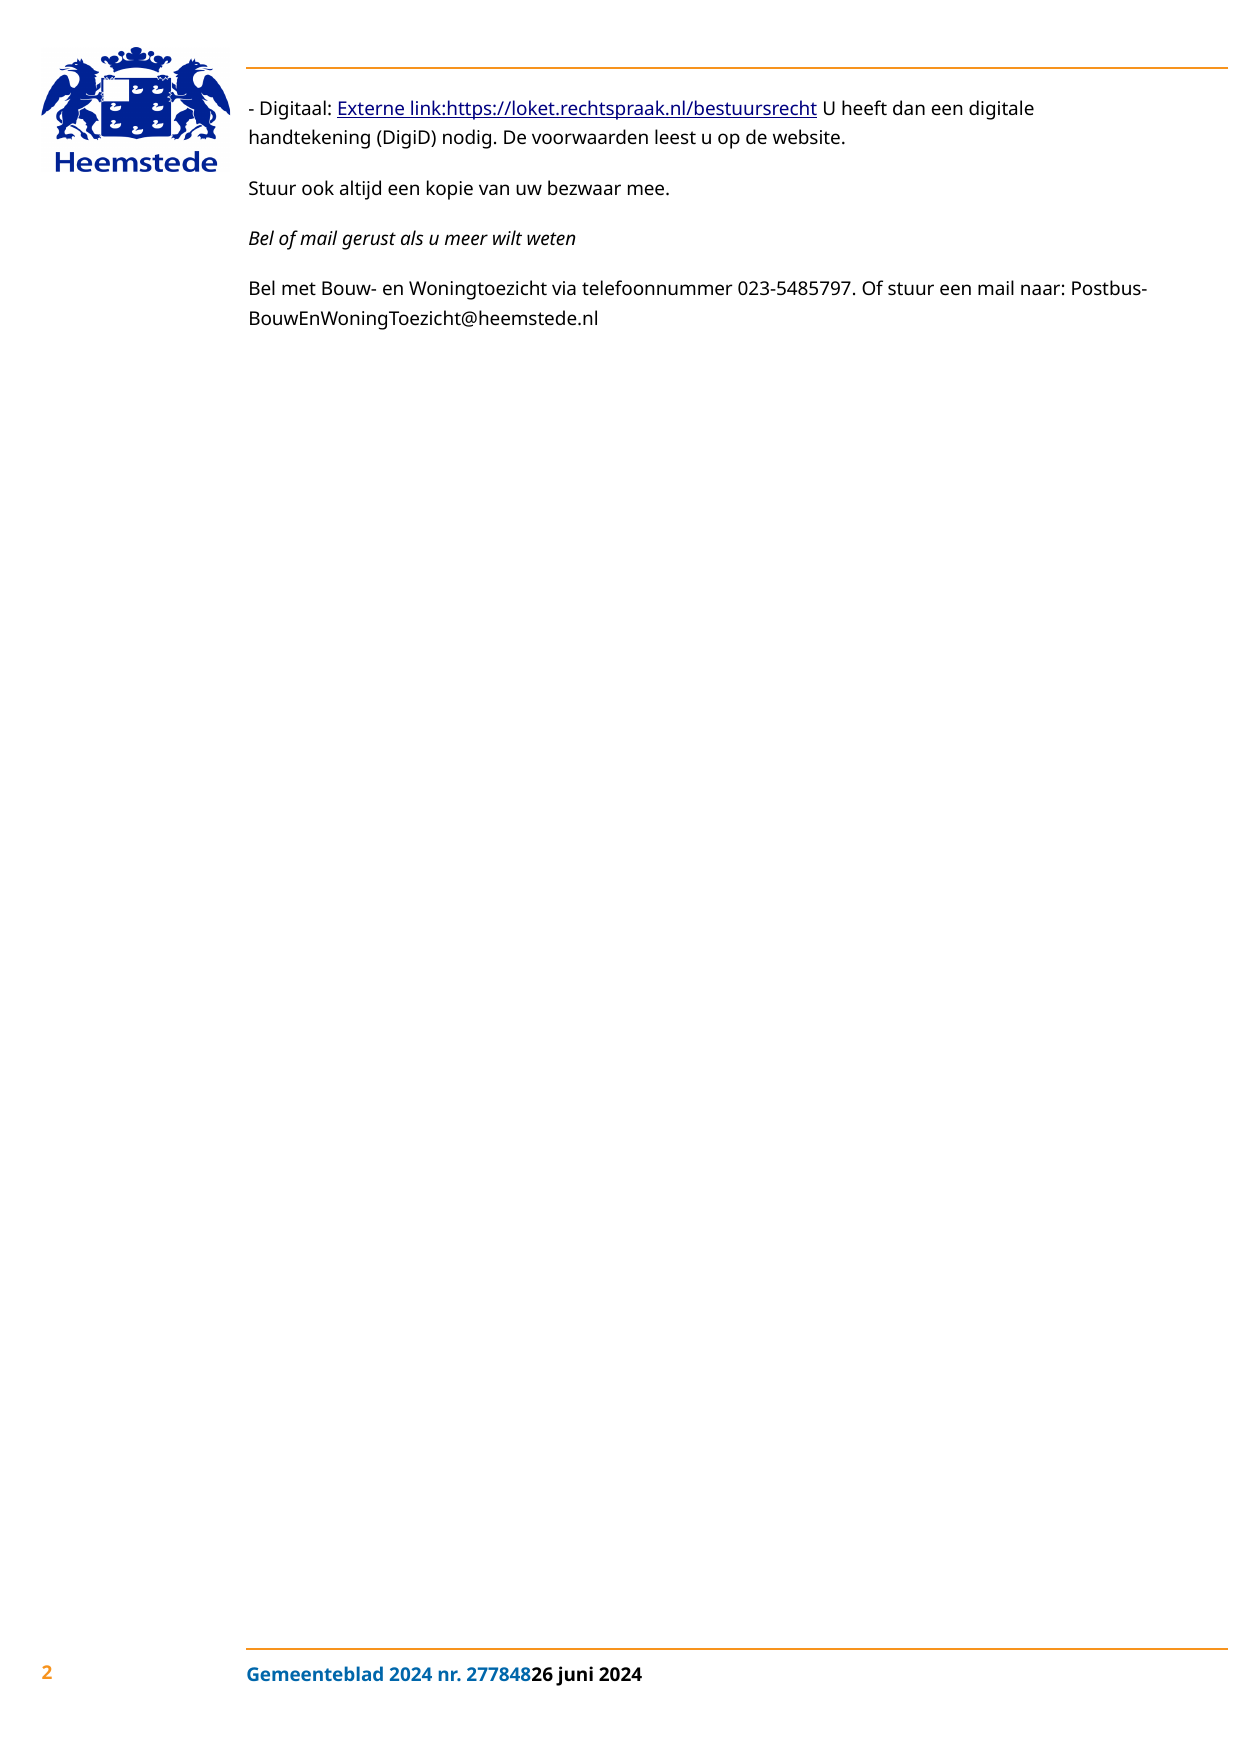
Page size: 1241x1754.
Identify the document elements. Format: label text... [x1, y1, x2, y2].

text Bel met Bouw- en Woningtoezicht via telefoonnummer 023-5485797. Of stuur een mail naar: Postbus-BouwEnWoningToezicht@heemstede.nl [248, 276, 1152, 331]
text Bel of mail gerust als u meer wilt weten [248, 225, 1152, 251]
picture [41, 47, 231, 172]
text Stuur ook altijd een kopie van uw bezwaar mee. [248, 175, 1152, 201]
text - Digitaal: Externe link:https://loket.rechtspraak.nl/bestuursrecht U heeft dan een digitale handtekening (DigiD) nodig. De voorwaarden leest u op de website. [248, 95, 1152, 150]
